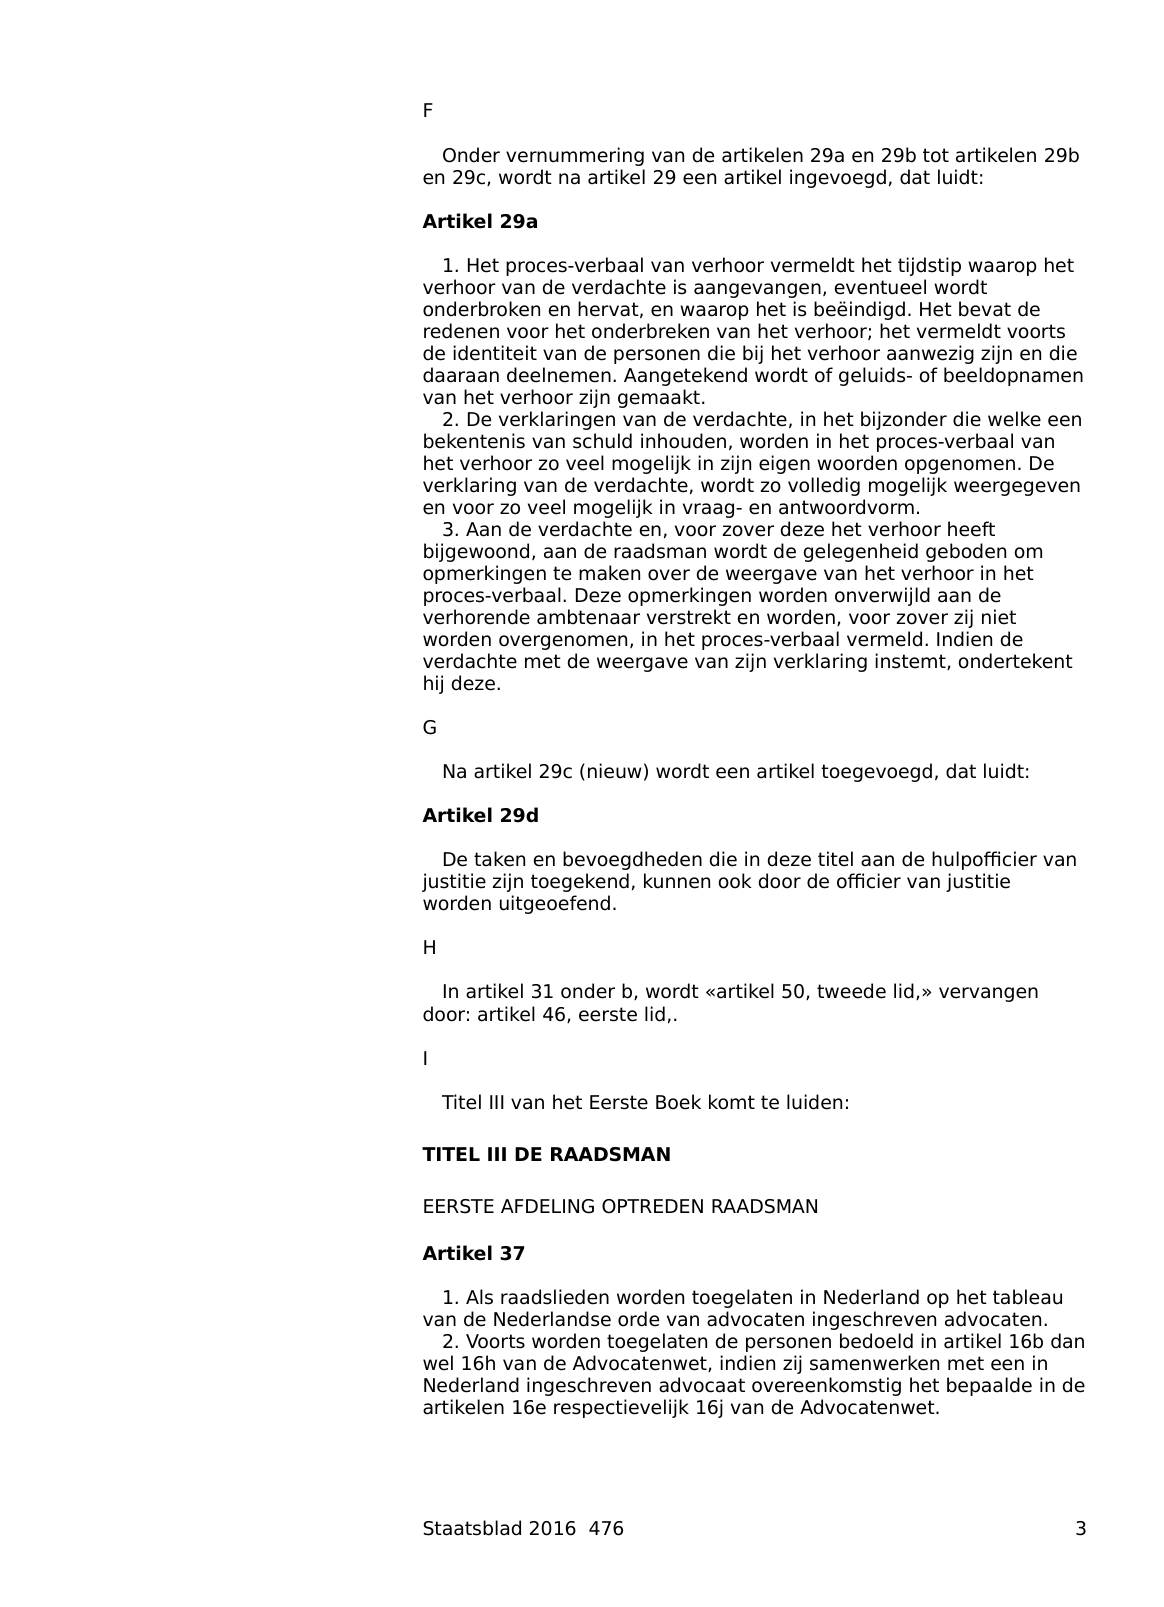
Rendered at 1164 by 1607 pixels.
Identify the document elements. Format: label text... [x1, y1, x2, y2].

text 2. De verklaringen van de verdachte, in het bijzonder die welke een bekentenis van schuld inhouden, worden in het proces-verbaal van het verhoor zo veel mogelijk in zijn eigen woorden opgenomen. De verklaring van de verdachte, wordt zo volledig mogelijk weergegeven en voor zo veel mogelijk in vraag- en antwoordvorm. [422, 409, 1087, 519]
text F [422, 100, 1087, 122]
subtitle TITEL III DE RAADSMAN [422, 1144, 1087, 1166]
text In artikel 31 onder b, wordt «artikel 50, tweede lid,» vervangen door: artikel 46, eerste lid,. [422, 981, 1087, 1025]
subtitle Artikel 29d [422, 805, 1087, 827]
text H [422, 937, 1087, 959]
subtitle Artikel 29a [422, 211, 1087, 233]
text Onder vernummering van de artikelen 29a en 29b tot artikelen 29b en 29c, wordt na artikel 29 een artikel ingevoegd, dat luidt: [422, 144, 1087, 188]
subtitle EERSTE AFDELING OPTREDEN RAADSMAN [422, 1196, 1087, 1218]
text 1. Als raadslieden worden toegelaten in Nederland op het tableau van de Nederlandse orde van advocaten ingeschreven advocaten. [422, 1287, 1087, 1331]
text 1. Het proces-verbaal van verhoor vermeldt het tijdstip waarop het verhoor van de verdachte is aangevangen, eventueel wordt onderbroken en hervat, en waarop het is beëindigd. Het bevat de redenen voor het onderbreken van het verhoor; het vermeldt voorts de identiteit van de personen die bij het verhoor aanwezig zijn en die daaraan deelnemen. Aangetekend wordt of geluids- of beeldopnamen van het verhoor zijn gemaakt. [422, 255, 1087, 409]
text 3. Aan de verdachte en, voor zover deze het verhoor heeft bijgewoond, aan de raadsman wordt de gelegenheid geboden om opmerkingen te maken over de weergave van het verhoor in het proces-verbaal. Deze opmerkingen worden onverwijld aan de verhorende ambtenaar verstrekt en worden, voor zover zij niet worden overgenomen, in het proces-verbaal vermeld. Indien de verdachte met de weergave van zijn verklaring instemt, ondertekent hij deze. [422, 519, 1087, 694]
text De taken en bevoegdheden die in deze titel aan de hulpofficier van justitie zijn toegekend, kunnen ook door de officier van justitie worden uitgeoefend. [422, 849, 1087, 915]
text Na artikel 29c (nieuw) wordt een artikel toegevoegd, dat luidt: [422, 761, 1087, 783]
text I [422, 1048, 1087, 1069]
text G [422, 717, 1087, 739]
text 2. Voorts worden toegelaten de personen bedoeld in artikel 16b dan wel 16h van de Advocatenwet, indien zij samenwerken met een in Nederland ingeschreven advocaat overeenkomstig het bepaalde in de artikelen 16e respectievelijk 16j van de Advocatenwet. [422, 1331, 1087, 1419]
text Titel III van het Eerste Boek komt te luiden: [422, 1092, 1087, 1114]
subtitle Artikel 37 [422, 1243, 1087, 1265]
